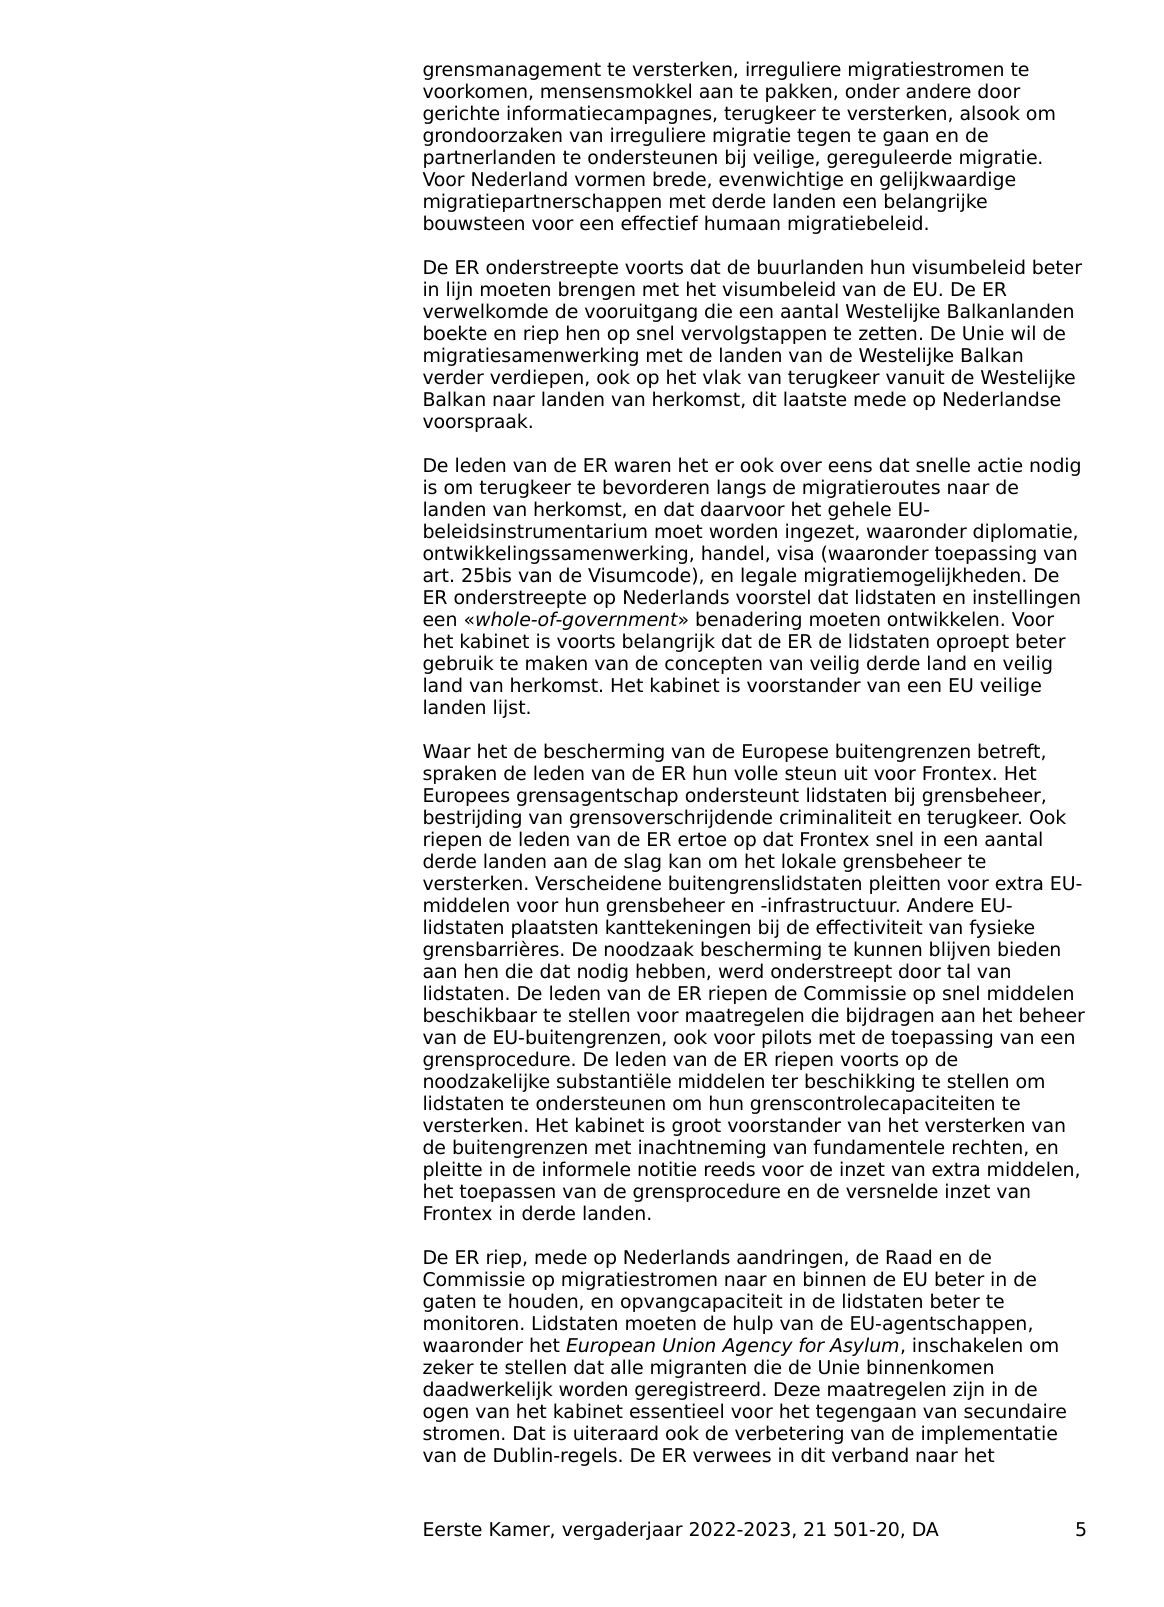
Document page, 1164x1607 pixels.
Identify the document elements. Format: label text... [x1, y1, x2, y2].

text De ER onderstreepte voorts dat de buurlanden hun visumbeleid beter in lijn moeten brengen met het visumbeleid van de EU. De ER verwelkomde de vooruitgang die een aantal Westelijke Balkanlanden boekte en riep hen op snel vervolgstappen te zetten. De Unie wil de migratiesamenwerking met de landen van de Westelijke Balkan verder verdiepen, ook op het vlak van terugkeer vanuit de Westelijke Balkan naar landen van herkomst, dit laatste mede op Nederlandse voorspraak. [422, 257, 1087, 433]
text Waar het de bescherming van de Europese buitengrenzen betreft, spraken de leden van de ER hun volle steun uit voor Frontex. Het Europees grensagentschap ondersteunt lidstaten bij grensbeheer, bestrijding van grensoverschrijdende criminaliteit en terugkeer. Ook riepen de leden van de ER ertoe op dat Frontex snel in een aantal derde landen aan de slag kan om het lokale grensbeheer te versterken. Verscheidene buitengrenslidstaten pleitten voor extra EU-middelen voor hun grensbeheer en -infrastructuur. Andere EU-lidstaten plaatsten kanttekeningen bij de effectiviteit van fysieke grensbarrières. De noodzaak bescherming te kunnen blijven bieden aan hen die dat nodig hebben, werd onderstreept door tal van lidstaten. De leden van de ER riepen de Commissie op snel middelen beschikbaar te stellen voor maatregelen die bijdragen aan het beheer van de EU-buitengrenzen, ook voor pilots met de toepassing van een grensprocedure. De leden van de ER riepen voorts op de noodzakelijke substantiële middelen ter beschikking te stellen om lidstaten te ondersteunen om hun grenscontrolecapaciteiten te versterken. Het kabinet is groot voorstander van het versterken van de buitengrenzen met inachtneming van fundamentele rechten, en pleitte in de informele notitie reeds voor de inzet van extra middelen, het toepassen van de grensprocedure en de versnelde inzet van Frontex in derde landen. [422, 741, 1087, 1224]
text De ER riep, mede op Nederlands aandringen, de Raad en de Commissie op migratiestromen naar en binnen de EU beter in de gaten te houden, en opvangcapaciteit in de lidstaten beter te monitoren. Lidstaten moeten de hulp van de EU-agentschappen, waaronder het European Union Agency for Asylum, inschakelen om zeker te stellen dat alle migranten die de Unie binnenkomen daadwerkelijk worden geregistreerd. Deze maatregelen zijn in de ogen van het kabinet essentieel voor het tegengaan van secundaire stromen. Dat is uiteraard ook de verbetering van de implementatie van de Dublin-regels. De ER verwees in dit verband naar het [422, 1247, 1087, 1467]
text grensmanagement te versterken, irreguliere migratiestromen te voorkomen, mensensmokkel aan te pakken, onder andere door gerichte informatiecampagnes, terugkeer te versterken, alsook om grondoorzaken van irreguliere migratie tegen te gaan en de partnerlanden te ondersteunen bij veilige, gereguleerde migratie. Voor Nederland vormen brede, evenwichtige en gelijkwaardige migratiepartnerschappen met derde landen een belangrijke bouwsteen voor een effectief humaan migratiebeleid. [422, 59, 1087, 235]
text De leden van de ER waren het er ook over eens dat snelle actie nodig is om terugkeer te bevorderen langs de migratieroutes naar de landen van herkomst, en dat daarvoor het gehele EU-beleidsinstrumentarium moet worden ingezet, waaronder diplomatie, ontwikkelingssamenwerking, handel, visa (waaronder toepassing van art. 25bis van de Visumcode), en legale migratiemogelijkheden. De ER onderstreepte op Nederlands voorstel dat lidstaten en instellingen een «whole-of-government» benadering moeten ontwikkelen. Voor het kabinet is voorts belangrijk dat de ER de lidstaten oproept beter gebruik te maken van de concepten van veilig derde land en veilig land van herkomst. Het kabinet is voorstander van een EU veilige landen lijst. [422, 455, 1087, 719]
